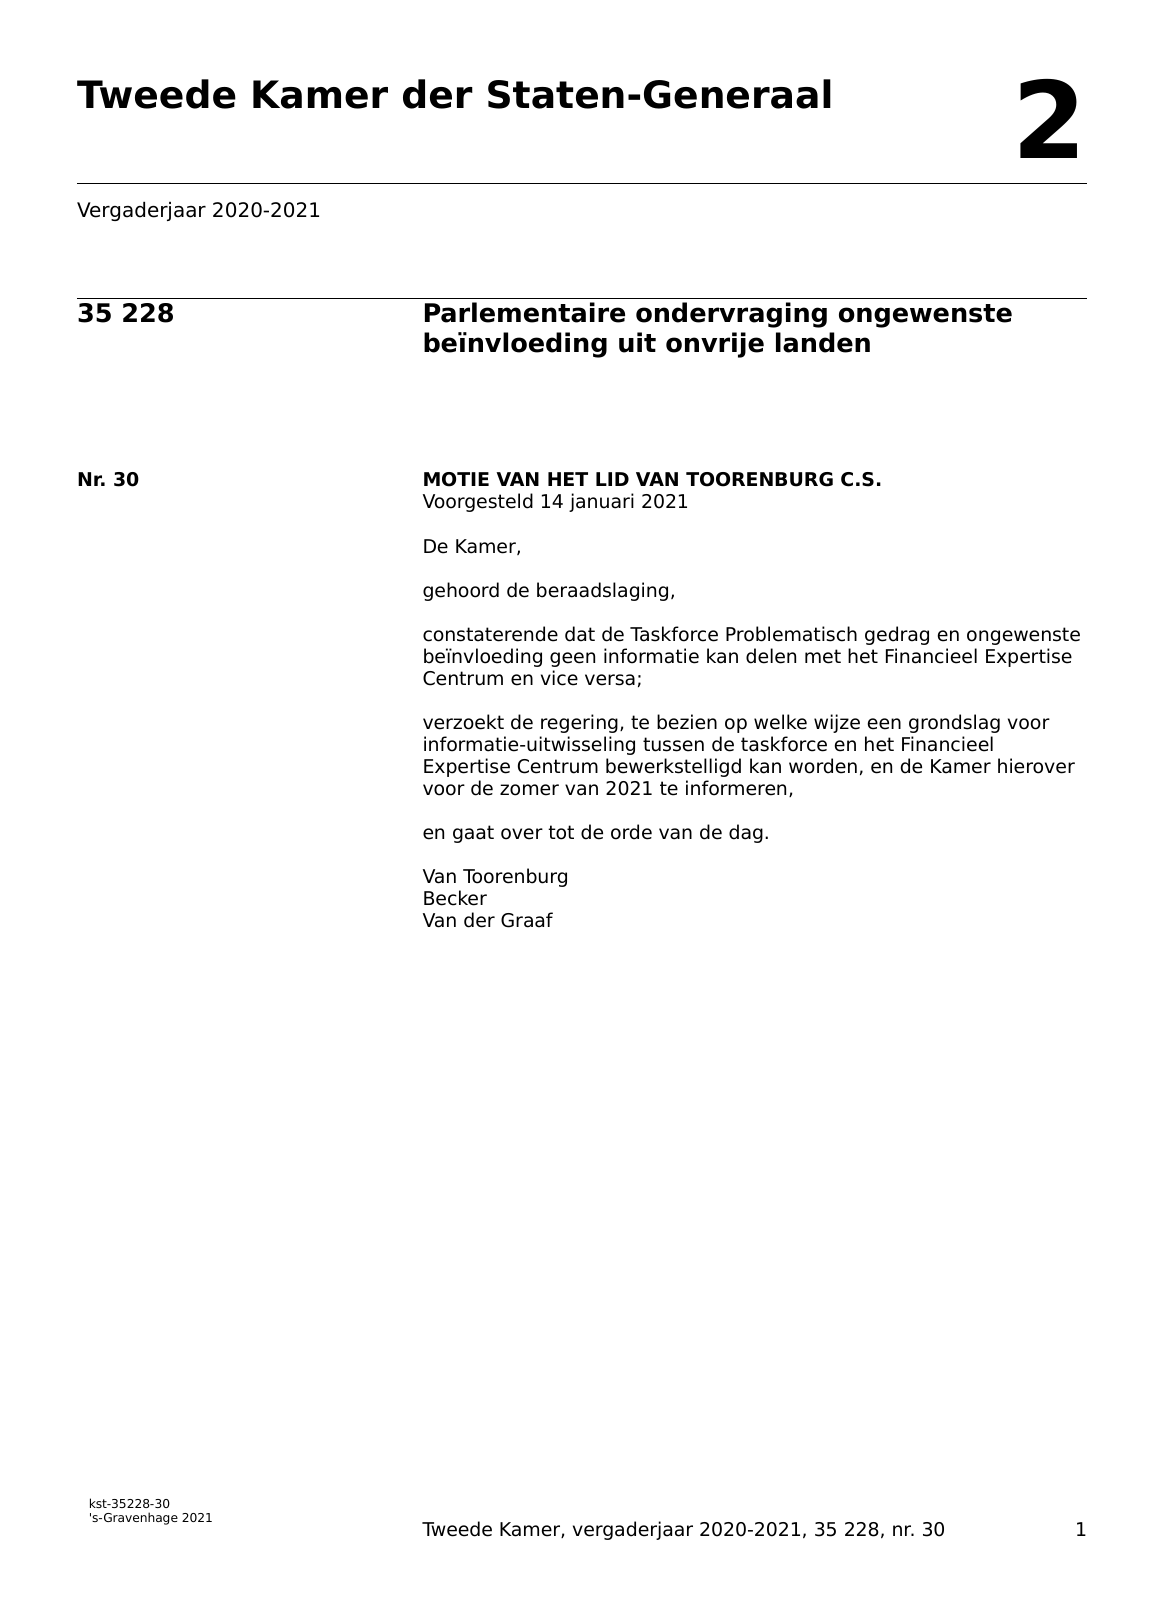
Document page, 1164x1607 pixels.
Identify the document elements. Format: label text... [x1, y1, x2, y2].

text De Kamer, [422, 536, 1087, 557]
text constaterende dat de Taskforce Problematisch gedrag en ongewenste beïnvloeding geen informatie kan delen met het Financieel Expertise Centrum en vice versa; [422, 624, 1087, 690]
table_header Tweede Kamer der Staten-Generaal [77, 59, 886, 183]
table_cell Vergaderjaar 2020-2021 [77, 184, 1087, 298]
table_header 2 [886, 59, 1087, 183]
subtitle 35 228 Parlementaire ondervraging ongewenste beïnvloeding uit onvrije landen [77, 299, 1087, 358]
text verzoekt de regering, te bezien op welke wijze een grondslag voor informatie-uitwisseling tussen de taskforce en het Financieel Expertise Centrum bewerkstelligd kan worden, en de Kamer hierover voor de zomer van 2021 te informeren, [422, 712, 1087, 800]
text Becker [422, 888, 1087, 910]
text Van der Graaf [422, 910, 1087, 932]
text 's-Gravenhage 2021 [88, 1511, 323, 1525]
text gehoord de beraadslaging, [422, 580, 1087, 602]
text Voorgesteld 14 januari 2021 [422, 491, 1087, 513]
text kst-35228-30 [88, 1497, 323, 1511]
text en gaat over tot de orde van de dag. [422, 822, 1087, 844]
text Van Toorenburg [422, 866, 1087, 888]
subtitle Nr. 30 MOTIE VAN HET LID VAN TOORENBURG C.S. [77, 469, 1087, 491]
